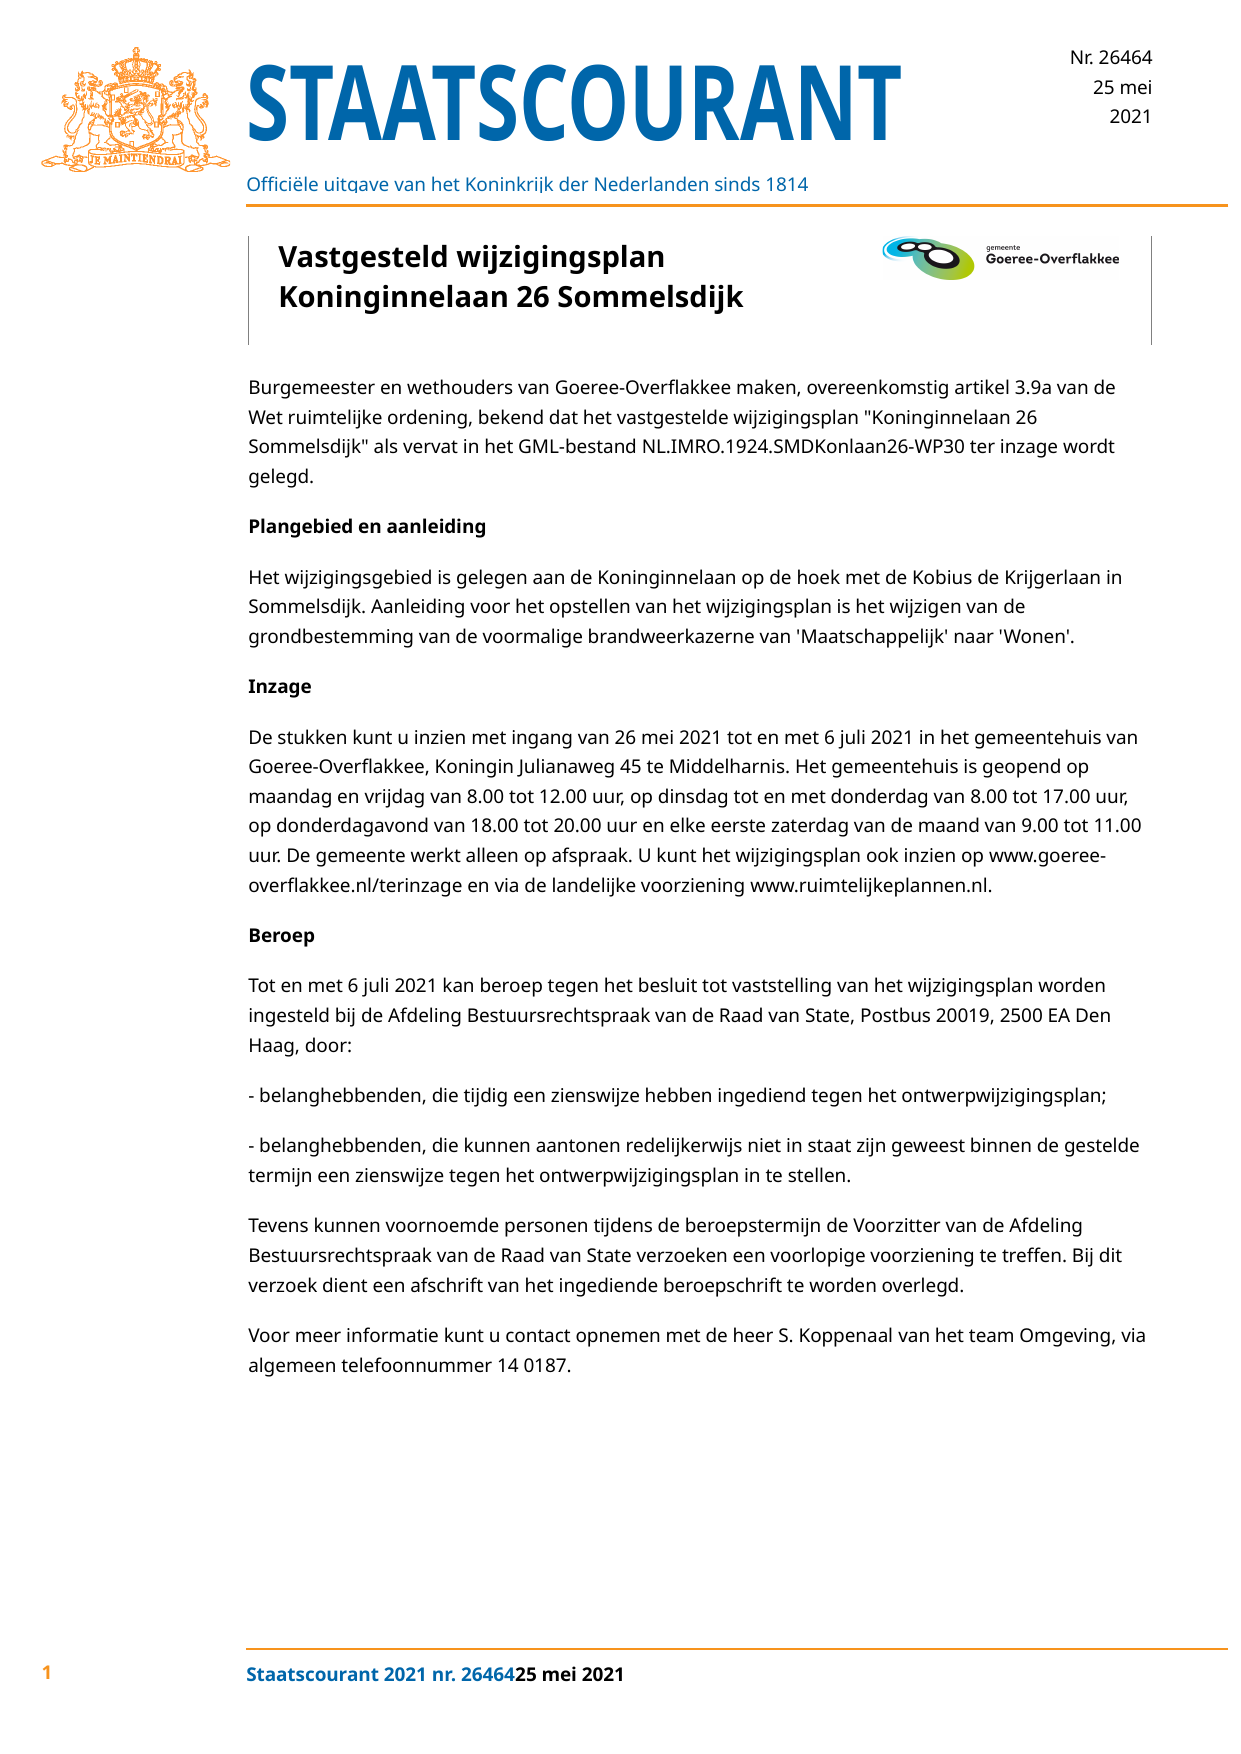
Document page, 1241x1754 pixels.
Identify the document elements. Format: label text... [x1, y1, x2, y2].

table_header [850, 236, 1151, 345]
text De stukken kunt u inzien met ingang van 26 mei 2021 tot en met 6 juli 2021 in het gemeentehuis van Goeree-Overflakkee, Koningin Julianaweg 45 te Middelharnis. Het gemeentehuis is geopend op maandag en vrijdag van 8.00 tot 12.00 uur, op dinsdag tot en met donderdag van 8.00 tot 17.00 uur, op donderdagavond van 18.00 tot 20.00 uur en elke eerste zaterdag van de maand van 9.00 tot 11.00 uur. De gemeente werkt alleen op afspraak. U kunt het wijzigingsplan ook inzien op www.goeree-overflakkee.nl/terinzage en via de landelijke voorziening www.ruimtelijkeplannen.nl. [248, 724, 1152, 897]
text Tot en met 6 juli 2021 kan beroep tegen het besluit tot vaststelling van het wijzigingsplan worden ingesteld bij de Afdeling Bestuursrechtspraak van de Raad van State, Postbus 20019, 2500 EA Den Haag, door: [248, 973, 1152, 1057]
picture [41, 47, 231, 172]
text - belanghebbenden, die kunnen aantonen redelijkerwijs niet in staat zijn geweest binnen de gestelde termijn een zienswijze tegen het ontwerpwijzigingsplan in te stellen. [248, 1133, 1152, 1188]
text Plangebied en aanleiding [248, 513, 1152, 539]
text Het wijzigingsgebied is gelegen aan de Koninginnelaan op de hoek met de Kobius de Krijgerlaan in Sommelsdijk. Aanleiding voor het opstellen van het wijzigingsplan is het wijzigen van de grondbestemming van de voormalige brandweerkazerne van 'Maatschappelijk' naar 'Wonen'. [248, 564, 1152, 649]
text Voor meer informatie kunt u contact opnemen met de heer S. Koppenaal van het team Omgeving, via algemeen telefoonnummer 14 0187. [248, 1322, 1152, 1377]
table_header Vastgesteld wijzigingsplan Koninginnelaan 26 Sommelsdijk [249, 236, 850, 345]
text Burgemeester en wethouders van Goeree-Overflakkee maken, overeenkomstig artikel 3.9a van de Wet ruimtelijke ordening, bekend dat het vastgestelde wijzigingsplan "Koninginnelaan 26 Sommelsdijk" als vervat in het GML-bestand NL.IMRO.1924.SMDKonlaan26-WP30 ter inzage wordt gelegd. [248, 374, 1152, 489]
text Inzage [248, 673, 1152, 699]
text - belanghebbenden, die tijdig een zienswijze hebben ingediend tegen het ontwerpwijzigingsplan; [248, 1082, 1152, 1108]
text Tevens kunnen voornoemde personen tijdens de beroepstermijn de Voorzitter van de Afdeling Bestuursrechtspraak van de Raad van State verzoeken een voorlopige voorziening te treffen. Bij dit verzoek dient een afschrift van het ingediende beroepschrift te worden overlegd. [248, 1213, 1152, 1297]
picture [882, 236, 1119, 280]
text Beroep [248, 922, 1152, 948]
